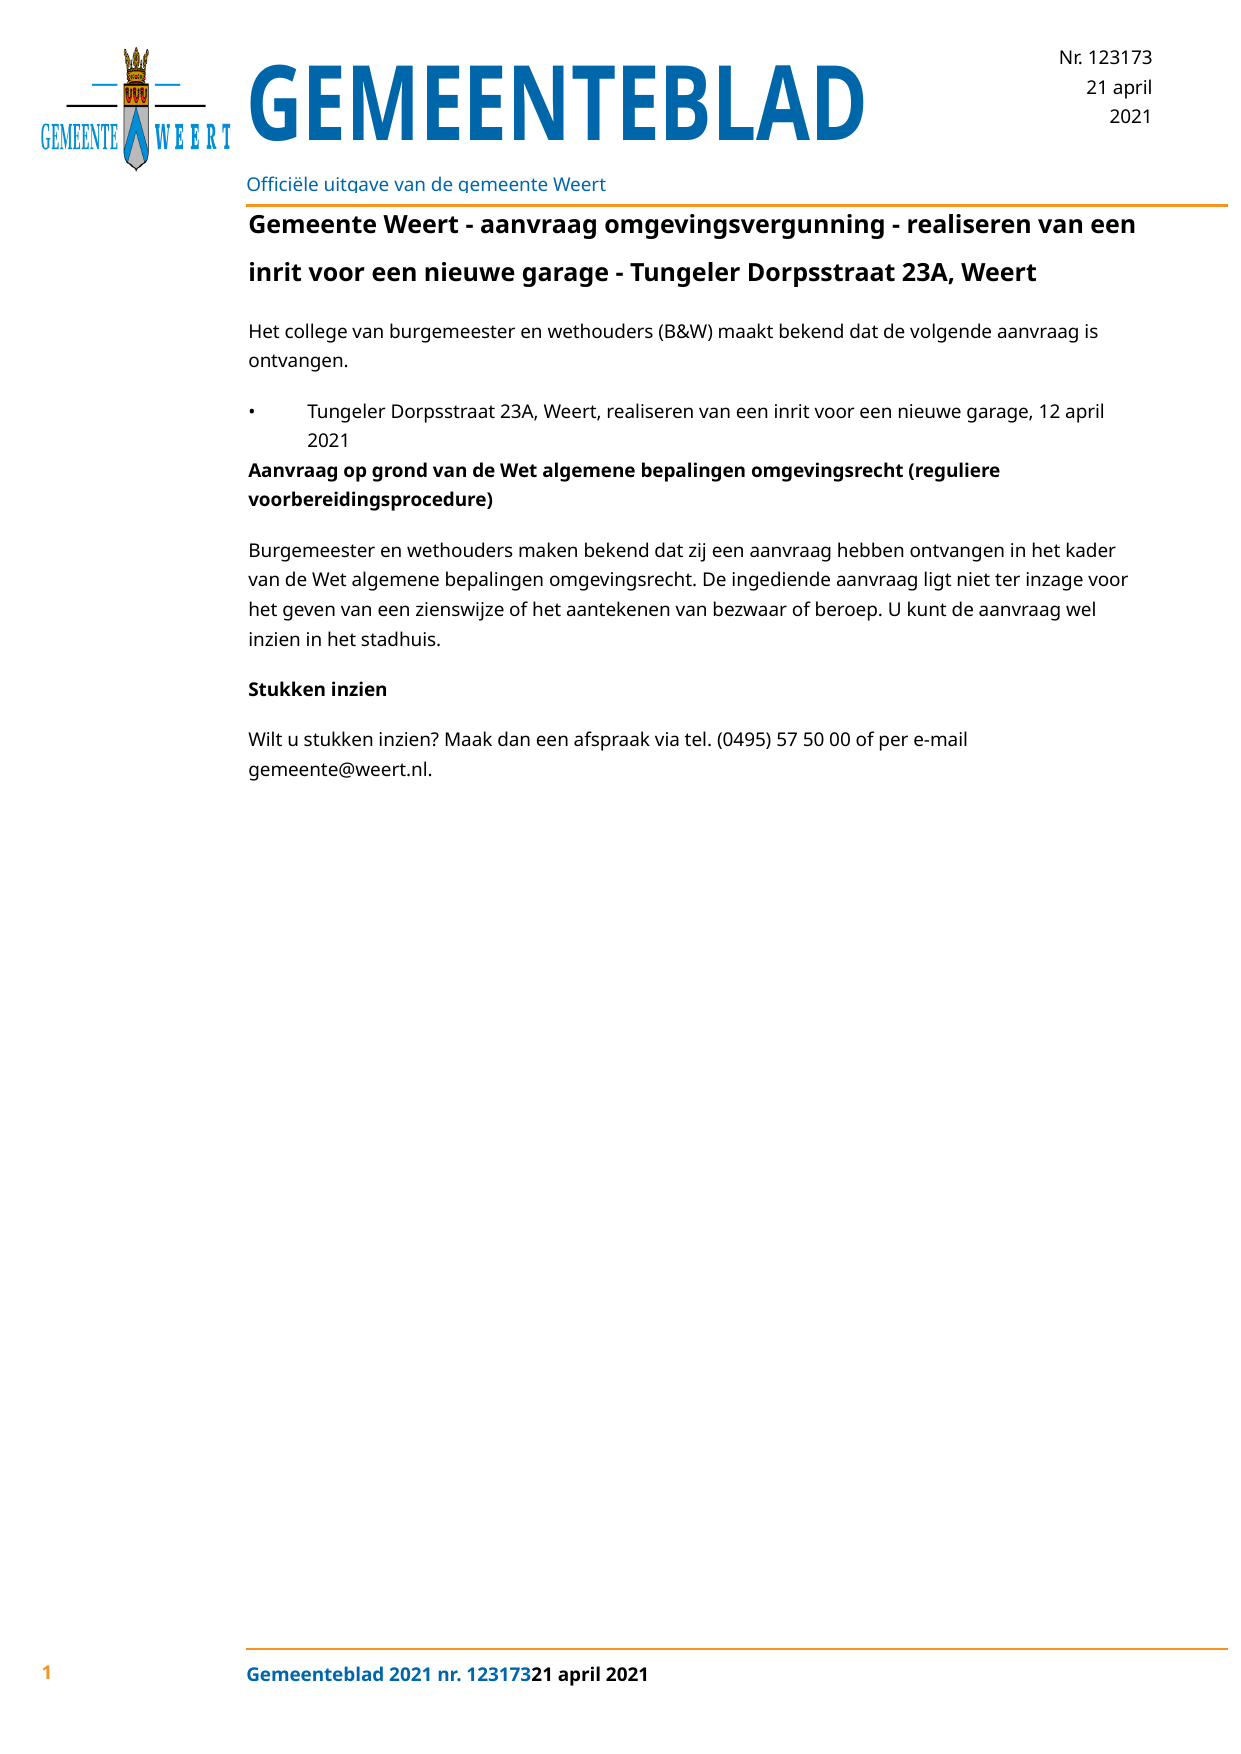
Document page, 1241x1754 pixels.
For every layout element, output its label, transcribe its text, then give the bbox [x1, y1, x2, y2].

text Stukken inzien [248, 676, 1152, 702]
text Gemeente Weert - aanvraag omgevingsvergunning - realiseren van een inrit voor een nieuwe garage - Tungeler Dorpsstraat 23A, Weert [248, 207, 1152, 288]
text Wilt u stukken inzien? Maak dan een afspraak via tel. (0495) 57 50 00 of per e-mail gemeente@weert.nl. [248, 727, 1152, 782]
text Het college van burgemeester en wethouders (B&W) maakt bekend dat de volgende aanvraag is ontvangen. [248, 318, 1152, 373]
text Burgemeester en wethouders maken bekend dat zij een aanvraag hebben ontvangen in het kader van de Wet algemene bepalingen omgevingsrecht. De ingediende aanvraag ligt niet ter inzage voor het geven van een zienswijze of het aantekenen van bezwaar of beroep. U kunt de aanvraag wel inzien in het stadhuis. [248, 537, 1152, 652]
list Tungeler Dorpsstraat 23A, Weert, realiseren van een inrit voor een nieuwe garage, 12 april 2021 [248, 398, 1152, 453]
text Aanvraag op grond van de Wet algemene bepalingen omgevingsrecht (reguliere voorbereidingsprocedure) [248, 457, 1152, 512]
picture [41, 47, 231, 172]
